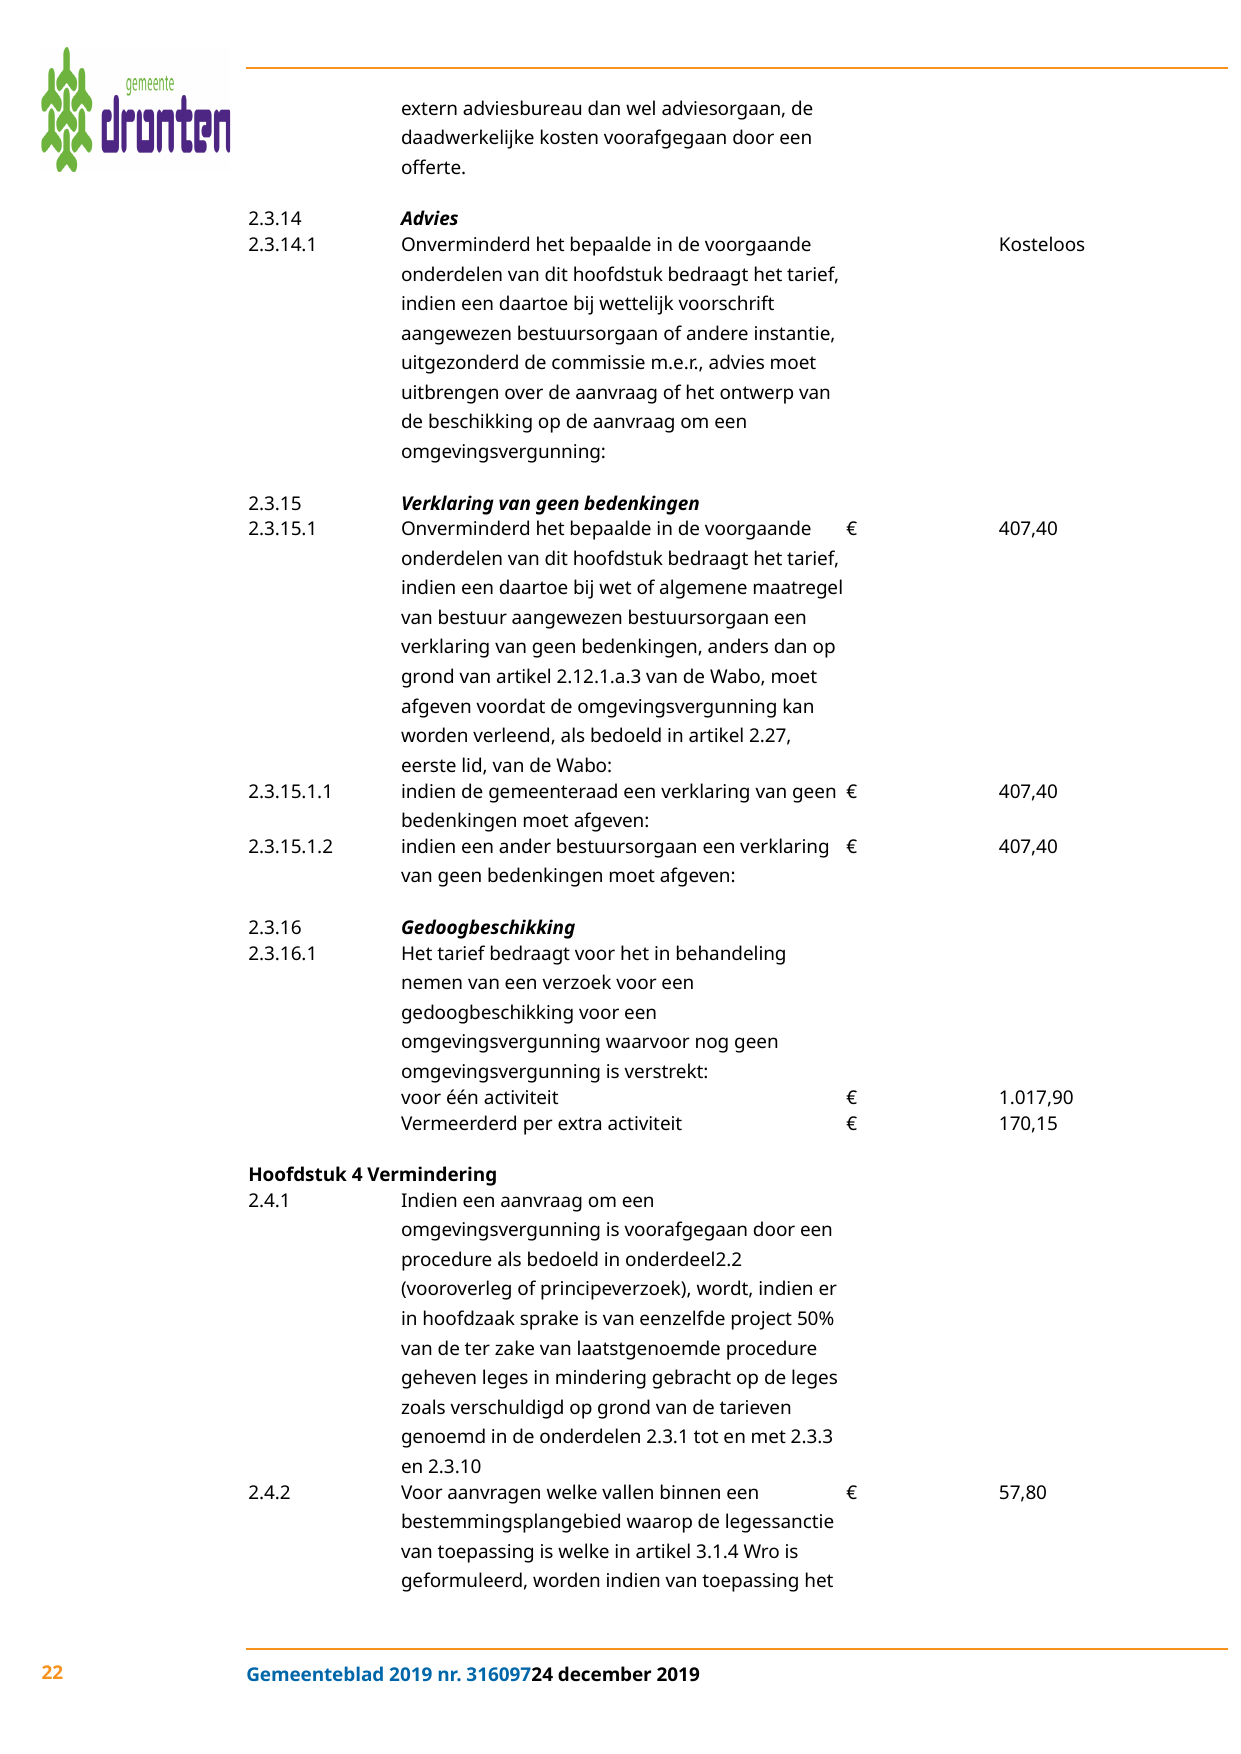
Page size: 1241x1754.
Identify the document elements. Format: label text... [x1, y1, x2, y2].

table_cell voor één activiteit [401, 1084, 846, 1110]
table_cell [999, 180, 1152, 205]
table_cell [248, 1135, 1152, 1161]
table_cell [248, 180, 401, 205]
table_cell Onverminderd het bepaalde in de voorgaande onderdelen van dit hoofdstuk bedraagt het tarief, indien een daartoe bij wet of algemene maatregel van bestuur aangewezen bestuursorgaan een verklaring van geen bedenkingen, anders dan op grond van artikel 2.12.1.a.3 van de Wabo, moet afgeven voordat de omgevingsvergunning kan worden verleend, als bedoeld in artikel 2.27, eerste lid, van de Wabo: [401, 515, 846, 778]
table_cell [999, 940, 1152, 1084]
table_cell [248, 889, 401, 914]
table_cell 407,40 [999, 833, 1152, 888]
table_cell [846, 940, 999, 1084]
table_cell [248, 1084, 401, 1110]
table_cell 2.4.1 [248, 1187, 401, 1479]
table_cell Onverminderd het bepaalde in de voorgaande onderdelen van dit hoofdstuk bedraagt het tarief, indien een daartoe bij wettelijk voorschrift aangewezen bestuursorgaan of andere instantie, uitgezonderd de commissie m.e.r., advies moet uitbrengen over de aanvraag of het ontwerp van de beschikking op de aanvraag om een omgevingsvergunning: [401, 231, 846, 464]
table_cell 407,40 [999, 515, 1152, 778]
table_cell € [846, 1479, 999, 1593]
table_cell [999, 1187, 1152, 1479]
table_cell 2.3.14 [248, 205, 401, 231]
table_cell extern adviesbureau dan wel adviesorgaan, de daadwerkelijke kosten voorafgegaan door een offerte. [401, 95, 846, 180]
table_cell 57,80 [999, 1479, 1152, 1593]
table_cell [846, 464, 999, 490]
table_cell € [846, 515, 999, 778]
table_cell Vermeerderd per extra activiteit [401, 1110, 846, 1135]
table_cell Verklaring van geen bedenkingen [401, 490, 846, 515]
table_cell [846, 914, 999, 940]
table_cell 2.4.2 [248, 1479, 401, 1593]
table_cell 2.3.16 [248, 914, 401, 940]
table_cell Advies [401, 205, 846, 231]
table_cell [846, 180, 999, 205]
table_cell [401, 889, 846, 914]
table_cell [401, 180, 846, 205]
picture [41, 47, 231, 172]
table_cell 2.3.16.1 [248, 940, 401, 1084]
table_cell [846, 205, 999, 231]
table_cell 2.3.15.1.1 [248, 778, 401, 833]
table_cell [846, 231, 999, 464]
table_cell € [846, 1084, 999, 1110]
table_cell [999, 464, 1152, 490]
table_cell 2.3.14.1 [248, 231, 401, 464]
table_cell 2.3.15.1 [248, 515, 401, 778]
table_cell 170,15 [999, 1110, 1152, 1135]
table_cell indien de gemeenteraad een verklaring van geen bedenkingen moet afgeven: [401, 778, 846, 833]
table_cell [248, 95, 401, 180]
table_cell 1.017,90 [999, 1084, 1152, 1110]
table_cell Het tarief bedraagt voor het in behandeling nemen van een verzoek voor een gedoogbeschikking voor een omgevingsvergunning waarvoor nog geen omgevingsvergunning is verstrekt: [401, 940, 846, 1084]
table_cell Gedoogbeschikking [401, 914, 846, 940]
table_cell [999, 914, 1152, 940]
table_cell [248, 1110, 401, 1135]
table_cell [846, 1187, 999, 1479]
table_cell [999, 205, 1152, 231]
table_cell 2.3.15 [248, 490, 401, 515]
table_cell [999, 889, 1152, 914]
table_cell € [846, 778, 999, 833]
table_cell 2.3.15.1.2 [248, 833, 401, 888]
table_cell Indien een aanvraag om een omgevingsvergunning is voorafgegaan door een procedure als bedoeld in onderdeel2.2 (vooroverleg of principeverzoek), wordt, indien er in hoofdzaak sprake is van eenzelfde project 50% van de ter zake van laatstgenoemde procedure geheven leges in mindering gebracht op de leges zoals verschuldigd op grond van de tarieven genoemd in de onderdelen 2.3.1 tot en met 2.3.3 en 2.3.10 [401, 1187, 846, 1479]
table_cell Kosteloos [999, 231, 1152, 464]
table_cell Voor aanvragen welke vallen binnen een bestemmingsplangebied waarop de legessanctie van toepassing is welke in artikel 3.1.4 Wro is geformuleerd, worden indien van toepassing het [401, 1479, 846, 1593]
table_cell [999, 95, 1152, 180]
table_cell indien een ander bestuursorgaan een verklaring van geen bedenkingen moet afgeven: [401, 833, 846, 888]
table_cell [248, 464, 401, 490]
table_cell [846, 95, 999, 180]
table_cell [999, 490, 1152, 515]
table_cell € [846, 1110, 999, 1135]
table_cell [846, 490, 999, 515]
table_cell [401, 464, 846, 490]
table_cell [846, 889, 999, 914]
table_cell 407,40 [999, 778, 1152, 833]
table_cell € [846, 833, 999, 888]
table_cell Hoofdstuk 4 Vermindering [248, 1161, 1152, 1187]
